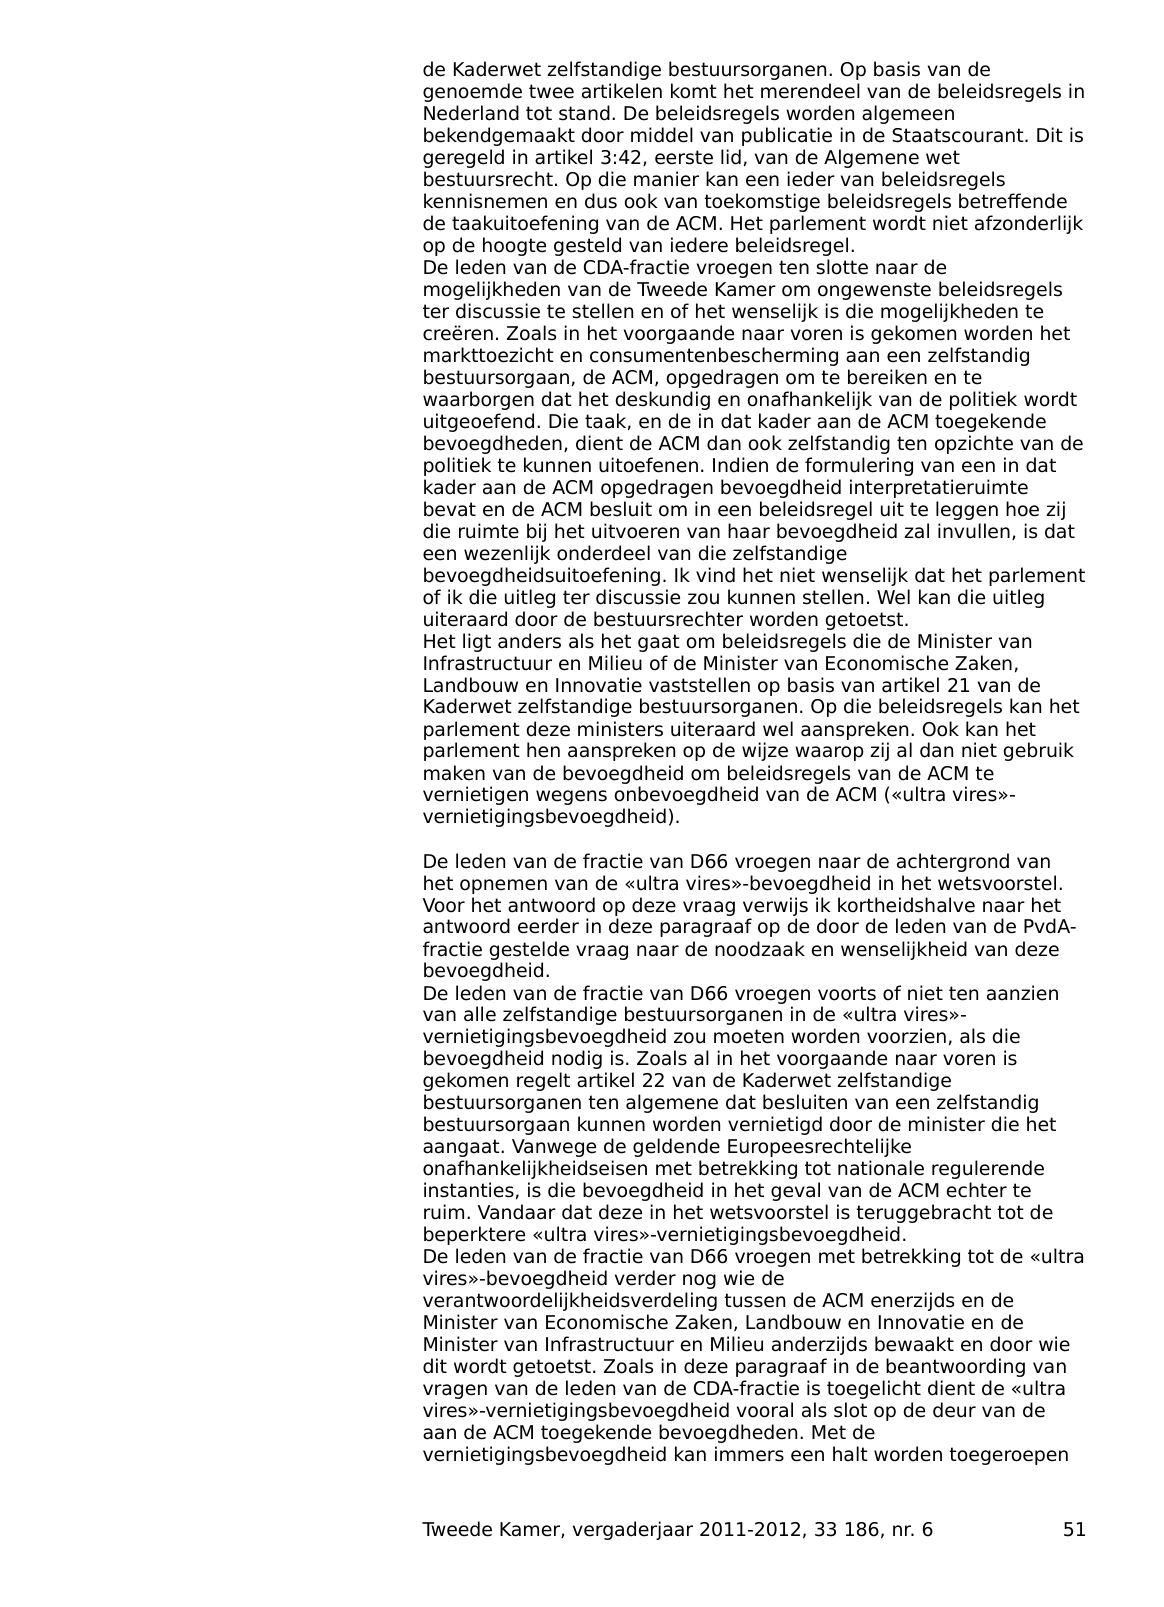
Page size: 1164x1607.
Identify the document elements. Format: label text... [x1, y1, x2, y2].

text De leden van de fractie van D66 vroegen voorts of niet ten aanzien van alle zelfstandige bestuursorganen in de «ultra vires»-vernietigingsbevoegdheid zou moeten worden voorzien, als die bevoegdheid nodig is. Zoals al in het voorgaande naar voren is gekomen regelt artikel 22 van de Kaderwet zelfstandige bestuursorganen ten algemene dat besluiten van een zelfstandig bestuursorgaan kunnen worden vernietigd door de minister die het aangaat. Vanwege de geldende Europeesrechtelijke onafhankelijkheidseisen met betrekking tot nationale regulerende instanties, is die bevoegdheid in het geval van de ACM echter te ruim. Vandaar dat deze in het wetsvoorstel is teruggebracht tot de beperktere «ultra vires»-vernietigingsbevoegdheid. [422, 982, 1087, 1246]
text De leden van de fractie van D66 vroegen naar de achtergrond van het opnemen van de «ultra vires»-bevoegdheid in het wetsvoorstel. Voor het antwoord op deze vraag verwijs ik kortheidshalve naar het antwoord eerder in deze paragraaf op de door de leden van de PvdA-fractie gestelde vraag naar de noodzaak en wenselijkheid van deze bevoegdheid. [422, 851, 1087, 982]
text de Kaderwet zelfstandige bestuursorganen. Op basis van de genoemde twee artikelen komt het merendeel van de beleidsregels in Nederland tot stand. De beleidsregels worden algemeen bekendgemaakt door middel van publicatie in de Staatscourant. Dit is geregeld in artikel 3:42, eerste lid, van de Algemene wet bestuursrecht. Op die manier kan een ieder van beleidsregels kennisnemen en dus ook van toekomstige beleidsregels betreffende de taakuitoefening van de ACM. Het parlement wordt niet afzonderlijk op de hoogte gesteld van iedere beleidsregel. [422, 59, 1087, 257]
text Het ligt anders als het gaat om beleidsregels die de Minister van Infrastructuur en Milieu of de Minister van Economische Zaken, Landbouw en Innovatie vaststellen op basis van artikel 21 van de Kaderwet zelfstandige bestuursorganen. Op die beleidsregels kan het parlement deze ministers uiteraard wel aanspreken. Ook kan het parlement hen aanspreken op de wijze waarop zij al dan niet gebruik maken van de bevoegdheid om beleidsregels van de ACM te vernietigen wegens onbevoegdheid van de ACM («ultra vires»-vernietigingsbevoegdheid). [422, 631, 1087, 828]
text De leden van de CDA-fractie vroegen ten slotte naar de mogelijkheden van de Tweede Kamer om ongewenste beleidsregels ter discussie te stellen en of het wenselijk is die mogelijkheden te creëren. Zoals in het voorgaande naar voren is gekomen worden het markttoezicht en consumentenbescherming aan een zelfstandig bestuursorgaan, de ACM, opgedragen om te bereiken en te waarborgen dat het deskundig en onafhankelijk van de politiek wordt uitgeoefend. Die taak, en de in dat kader aan de ACM toegekende bevoegdheden, dient de ACM dan ook zelfstandig ten opzichte van de politiek te kunnen uitoefenen. Indien de formulering van een in dat kader aan de ACM opgedragen bevoegdheid interpretatieruimte bevat en de ACM besluit om in een beleidsregel uit te leggen hoe zij die ruimte bij het uitvoeren van haar bevoegdheid zal invullen, is dat een wezenlijk onderdeel van die zelfstandige bevoegdheidsuitoefening. Ik vind het niet wenselijk dat het parlement of ik die uitleg ter discussie zou kunnen stellen. Wel kan die uitleg uiteraard door de bestuursrechter worden getoetst. [422, 257, 1087, 631]
text De leden van de fractie van D66 vroegen met betrekking tot de «ultra vires»-bevoegdheid verder nog wie de verantwoordelijkheidsverdeling tussen de ACM enerzijds en de Minister van Economische Zaken, Landbouw en Innovatie en de Minister van Infrastructuur en Milieu anderzijds bewaakt en door wie dit wordt getoetst. Zoals in deze paragraaf in de beantwoording van vragen van de leden van de CDA-fractie is toegelicht dient de «ultra vires»-vernietigingsbevoegdheid vooral als slot op de deur van de aan de ACM toegekende bevoegdheden. Met de vernietigingsbevoegdheid kan immers een halt worden toegeroepen [422, 1246, 1087, 1466]
